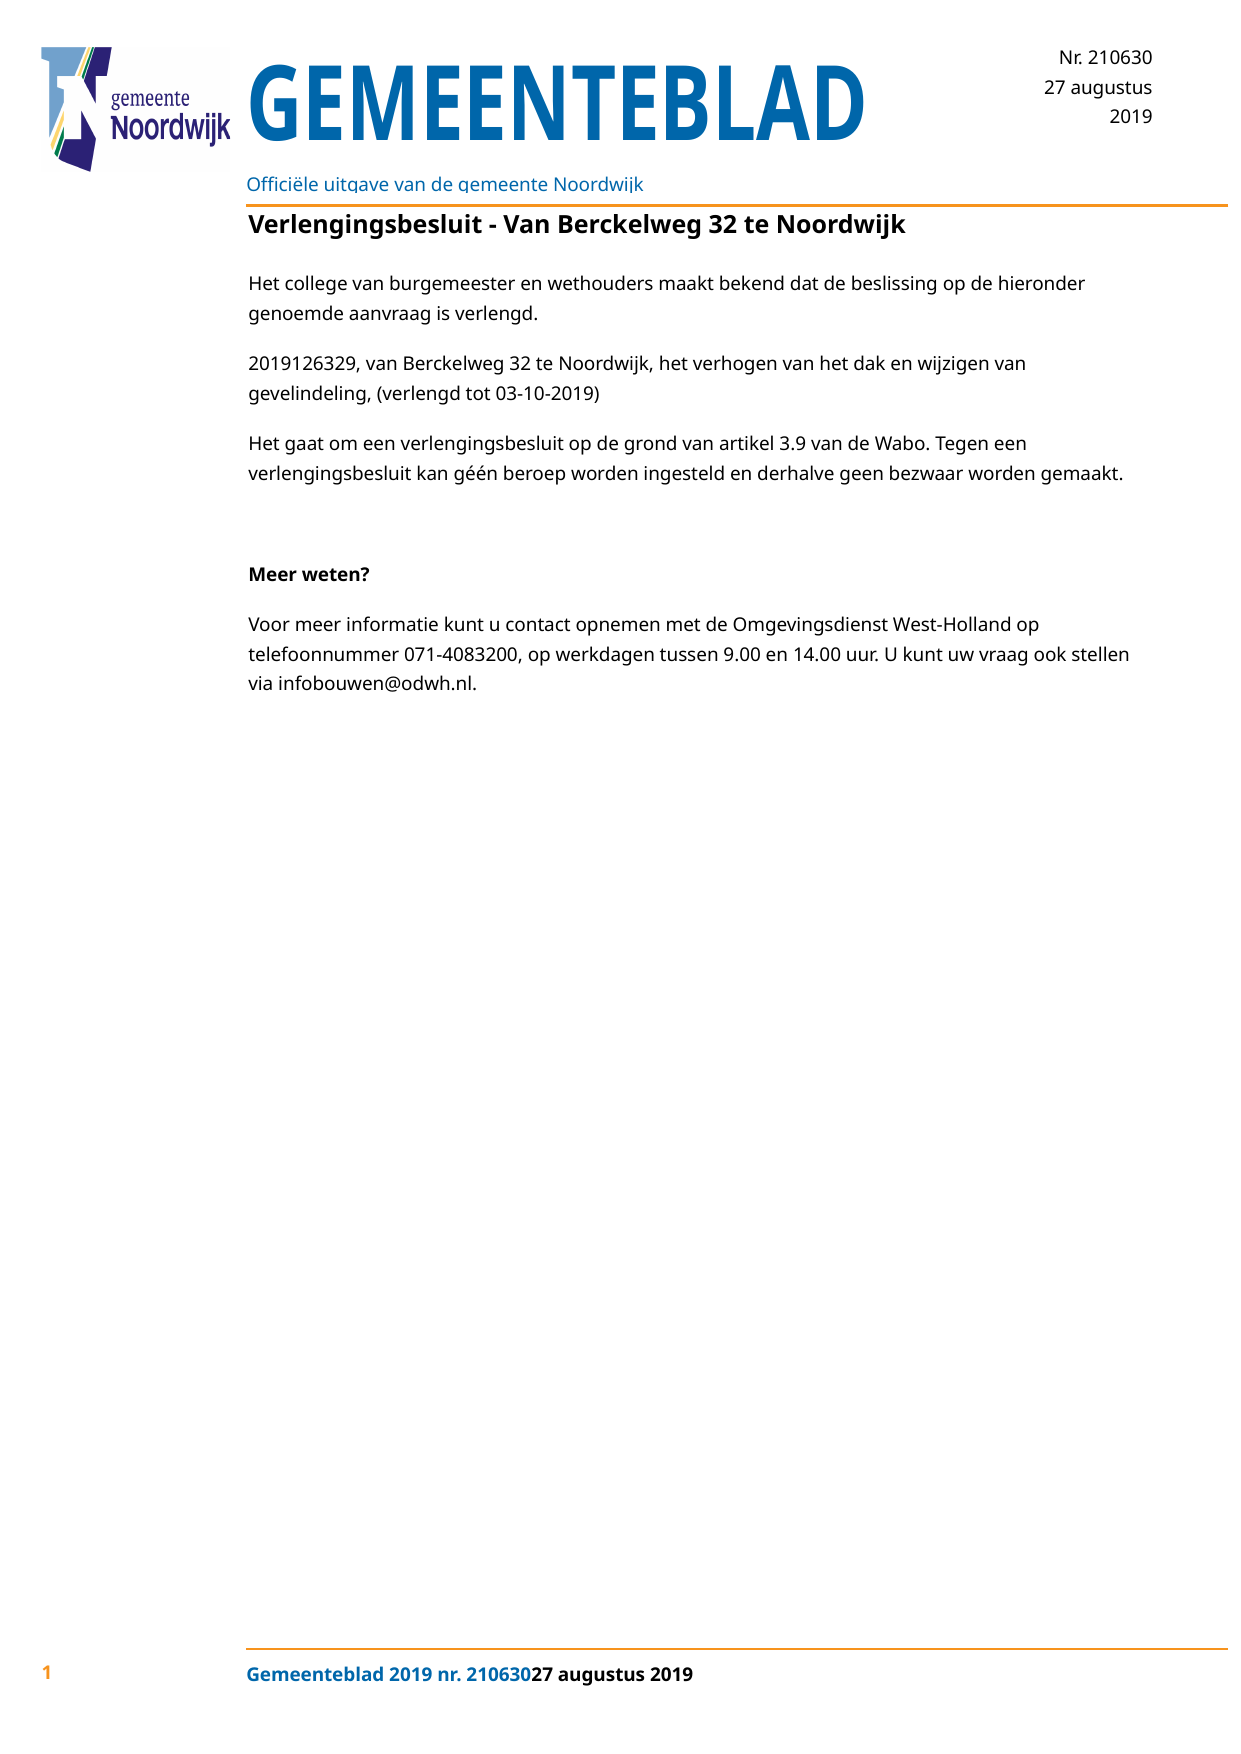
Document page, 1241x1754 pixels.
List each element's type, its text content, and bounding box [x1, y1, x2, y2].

text Voor meer informatie kunt u contact opnemen met de Omgevingsdienst West-Holland op telefoonnummer 071-4083200, op werkdagen tussen 9.00 en 14.00 uur. U kunt uw vraag ook stellen via infobouwen@odwh.nl. [248, 611, 1152, 696]
text Het gaat om een verlengingsbesluit op de grond van artikel 3.9 van de Wabo. Tegen een verlengingsbesluit kan géén beroep worden ingesteld en derhalve geen bezwaar worden gemaakt. [248, 430, 1152, 486]
text Het college van burgemeester en wethouders maakt bekend dat de beslissing op de hieronder genoemde aanvraag is verlengd. [248, 270, 1152, 326]
text Verlengingsbesluit - Van Berckelweg 32 te Noordwijk [248, 207, 1152, 241]
text 2019126329, van Berckelweg 32 te Noordwijk, het verhogen van het dak en wijzigen van gevelindeling, (verlengd tot 03-10-2019) [248, 350, 1152, 406]
picture [41, 47, 231, 172]
text Meer weten? [248, 561, 1152, 586]
